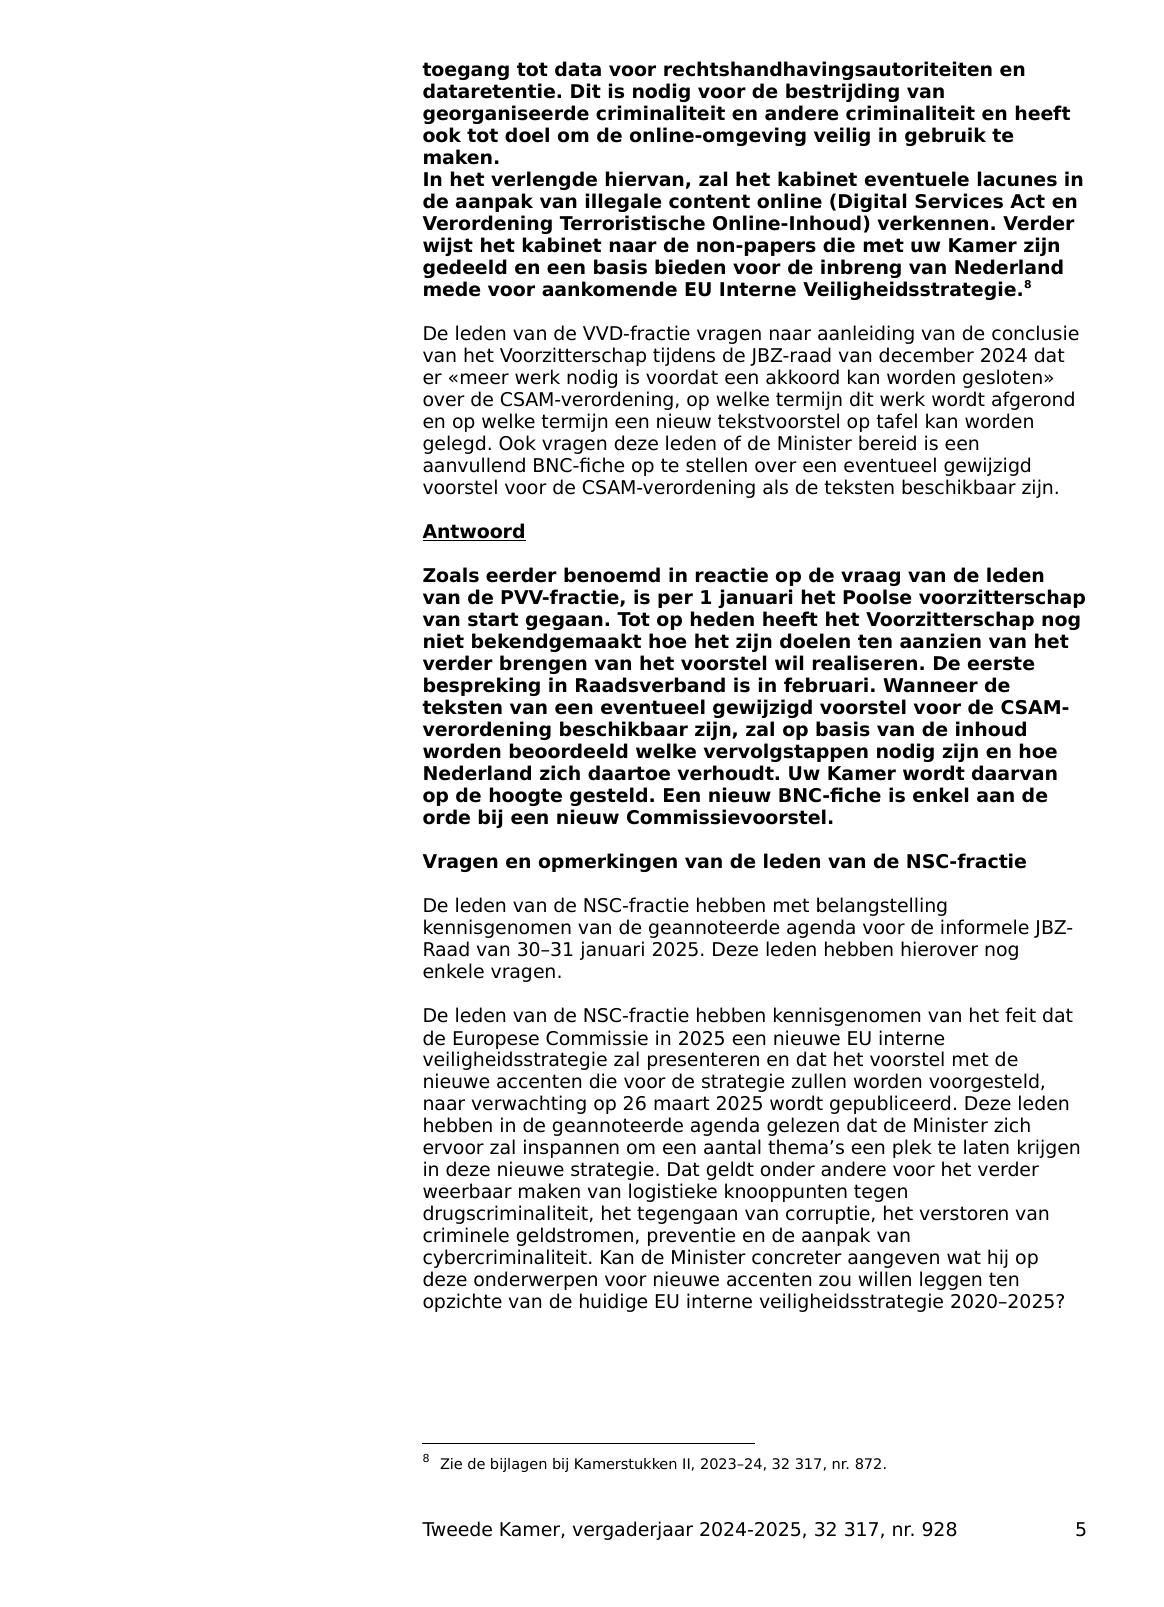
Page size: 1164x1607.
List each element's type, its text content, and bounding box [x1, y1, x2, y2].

text De leden van de NSC-fractie hebben kennisgenomen van het feit dat de Europese Commissie in 2025 een nieuwe EU interne veiligheidsstrategie zal presenteren en dat het voorstel met de nieuwe accenten die voor de strategie zullen worden voorgesteld, naar verwachting op 26 maart 2025 wordt gepubliceerd. Deze leden hebben in de geannoteerde agenda gelezen dat de Minister zich ervoor zal inspannen om een aantal thema’s een plek te laten krijgen in deze nieuwe strategie. Dat geldt onder andere voor het verder weerbaar maken van logistieke knooppunten tegen drugscriminaliteit, het tegengaan van corruptie, het verstoren van criminele geldstromen, preventie en de aanpak van cybercriminaliteit. Kan de Minister concreter aangeven wat hij op deze onderwerpen voor nieuwe accenten zou willen leggen ten opzichte van de huidige EU interne veiligheidsstrategie 2020–2025? [422, 1005, 1087, 1313]
text toegang tot data voor rechtshandhavingsautoriteiten en dataretentie. Dit is nodig voor de bestrijding van georganiseerde criminaliteit en andere criminaliteit en heeft ook tot doel om de online-omgeving veilig in gebruik te maken. [422, 59, 1087, 169]
text Zoals eerder benoemd in reactie op de vraag van de leden van de PVV-fractie, is per 1 januari het Poolse voorzitterschap van start gegaan. Tot op heden heeft het Voorzitterschap nog niet bekendgemaakt hoe het zijn doelen ten aanzien van het verder brengen van het voorstel wil realiseren. De eerste bespreking in Raadsverband is in februari. Wanneer de teksten van een eventueel gewijzigd voorstel voor de CSAM-verordening beschikbaar zijn, zal op basis van de inhoud worden beoordeeld welke vervolgstappen nodig zijn en hoe Nederland zich daartoe verhoudt. Uw Kamer wordt daarvan op de hoogte gesteld. Een nieuw BNC-fiche is enkel aan de orde bij een nieuw Commissievoorstel. [422, 565, 1087, 829]
subtitle Antwoord [422, 521, 1087, 543]
subtitle Vragen en opmerkingen van de leden van de NSC-fractie [422, 851, 1087, 873]
text Zie de bijlagen bij Kamerstukken II, 2023–24, 32 317, nr. 872. [422, 1452, 1087, 1474]
text De leden van de VVD-fractie vragen naar aanleiding van de conclusie van het Voorzitterschap tijdens de JBZ-raad van december 2024 dat er «meer werk nodig is voordat een akkoord kan worden gesloten» over de CSAM-verordening, op welke termijn dit werk wordt afgerond en op welke termijn een nieuw tekstvoorstel op tafel kan worden gelegd. Ook vragen deze leden of de Minister bereid is een aanvullend BNC-fiche op te stellen over een eventueel gewijzigd voorstel voor de CSAM-verordening als de teksten beschikbaar zijn. [422, 323, 1087, 499]
text De leden van de NSC-fractie hebben met belangstelling kennisgenomen van de geannoteerde agenda voor de informele JBZ-Raad van 30–31 januari 2025. Deze leden hebben hierover nog enkele vragen. [422, 895, 1087, 983]
text In het verlengde hiervan, zal het kabinet eventuele lacunes in de aanpak van illegale content online (Digital Services Act en Verordening Terroristische Online-Inhoud) verkennen. Verder wijst het kabinet naar de non-papers die met uw Kamer zijn gedeeld en een basis bieden voor de inbreng van Nederland mede voor aankomende EU Interne Veiligheidsstrategie. [422, 169, 1087, 301]
